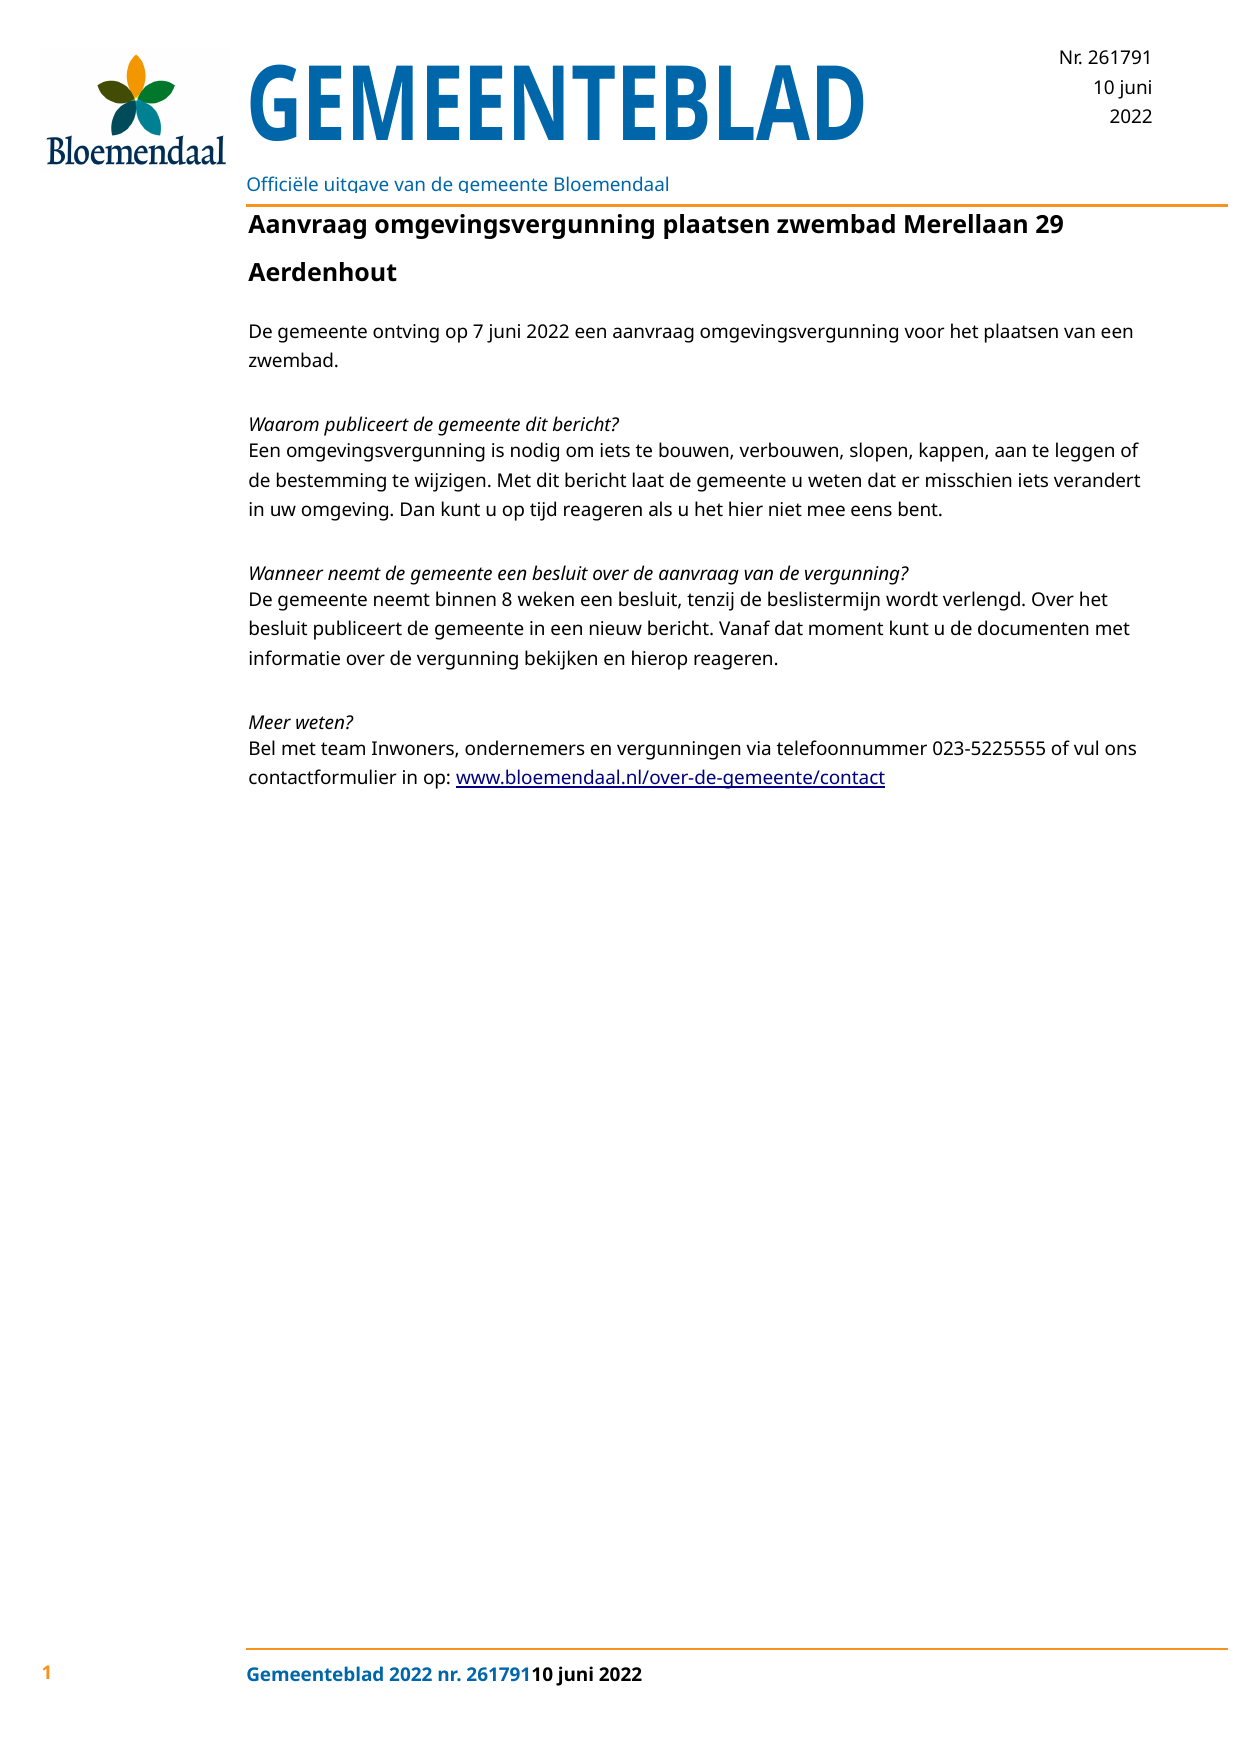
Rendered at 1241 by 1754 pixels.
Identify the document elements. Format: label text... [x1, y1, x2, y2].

text De gemeente ontving op 7 juni 2022 een aanvraag omgevingsvergunning voor het plaatsen van een zwembad. [248, 318, 1152, 373]
text Wanneer neemt de gemeente een besluit over de aanvraag van de vergunning? [248, 560, 1152, 586]
text Een omgevingsvergunning is nodig om iets te bouwen, verbouwen, slopen, kappen, aan te leggen of de bestemming te wijzigen. Met dit bericht laat de gemeente u weten dat er misschien iets verandert in uw omgeving. Dan kunt u op tijd reageren als u het hier niet mee eens bent. [248, 437, 1152, 522]
picture [41, 47, 231, 172]
text Meer weten? [248, 709, 1152, 735]
text Aanvraag omgevingsvergunning plaatsen zwembad Merellaan 29 Aerdenhout [248, 207, 1152, 288]
text Waarom publiceert de gemeente dit bericht? [248, 411, 1152, 437]
text De gemeente neemt binnen 8 weken een besluit, tenzij de beslistermijn wordt verlengd. Over het besluit publiceert de gemeente in een nieuw bericht. Vanaf dat moment kunt u de documenten met informatie over de vergunning bekijken en hierop reageren. [248, 586, 1152, 671]
text Bel met team Inwoners, ondernemers en vergunningen via telefoonnummer 023-5225555 of vul ons contactformulier in op: www.bloemendaal.nl/over-de-gemeente/contact [248, 735, 1152, 790]
